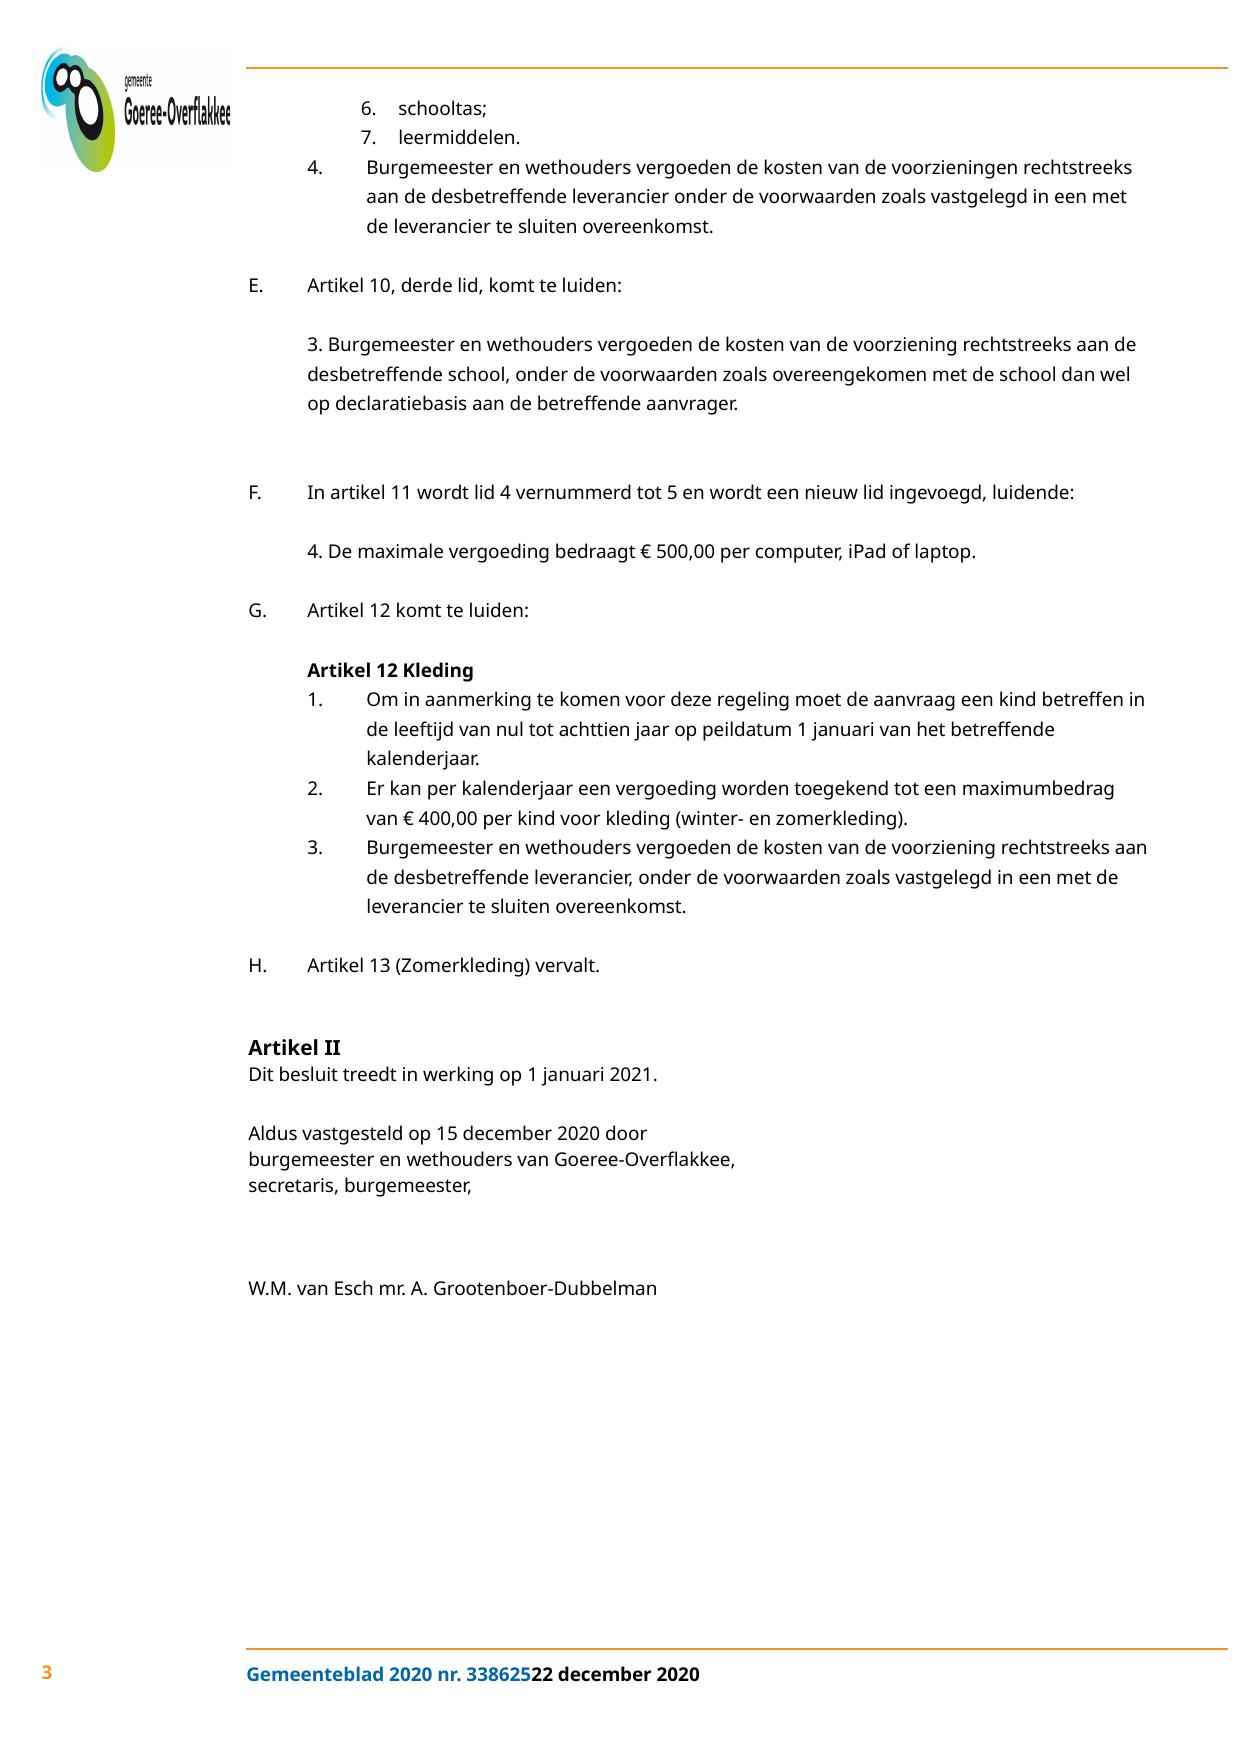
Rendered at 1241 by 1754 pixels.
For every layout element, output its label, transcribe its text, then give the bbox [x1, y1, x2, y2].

list Om in aanmerking te komen voor deze regeling moet de aanvraag een kind betreffen in de leeftijd van nul tot achttien jaar op peildatum 1 januari van het betreffende kalenderjaar. [307, 686, 1152, 771]
list Artikel 13 (Zomerkleding) vervalt. [248, 953, 1152, 978]
text Aldus vastgesteld op 15 december 2020 door [248, 1120, 1152, 1146]
text secretaris, burgemeester, [248, 1172, 1152, 1197]
list Artikel 12 Kleding [248, 657, 1152, 683]
text Artikel II [248, 1033, 1152, 1061]
list In artikel 11 wordt lid 4 vernummerd tot 5 en wordt een nieuw lid ingevoegd, luidende: [248, 479, 1152, 505]
list Artikel 10, derde lid, komt te luiden: [248, 272, 1152, 298]
text Dit besluit treedt in werking op 1 januari 2021. [248, 1061, 1152, 1087]
list Artikel 12 komt te luiden: [248, 598, 1152, 623]
list Er kan per kalenderjaar een vergoeding worden toegekend tot een maximumbedrag van € 400,00 per kind voor kleding (winter- en zomerkleding). [307, 775, 1152, 831]
list schooltas; [361, 95, 1152, 121]
list 3. Burgemeester en wethouders vergoeden de kosten van de voorziening rechtstreeks aan de desbetreffende school, onder de voorwaarden zoals overeengekomen met de school dan wel op declaratiebasis aan de betreffende aanvrager. [248, 331, 1152, 416]
list Burgemeester en wethouders vergoeden de kosten van de voorzieningen rechtstreeks aan de desbetreffende leverancier onder de voorwaarden zoals vastgelegd in een met de leverancier te sluiten overeenkomst. [307, 154, 1152, 239]
text burgemeester en wethouders van Goeree-Overflakkee, [248, 1146, 1152, 1172]
list Burgemeester en wethouders vergoeden de kosten van de voorziening rechtstreeks aan de desbetreffende leverancier, onder de voorwaarden zoals vastgelegd in een met de leverancier te sluiten overeenkomst. [307, 834, 1152, 919]
list 4. De maximale vergoeding bedraagt € 500,00 per computer, iPad of laptop. [248, 538, 1152, 564]
picture [41, 47, 231, 172]
text W.M. van Esch mr. A. Grootenboer-Dubbelman [248, 1275, 1152, 1300]
list leermiddelen. [361, 124, 1152, 150]
